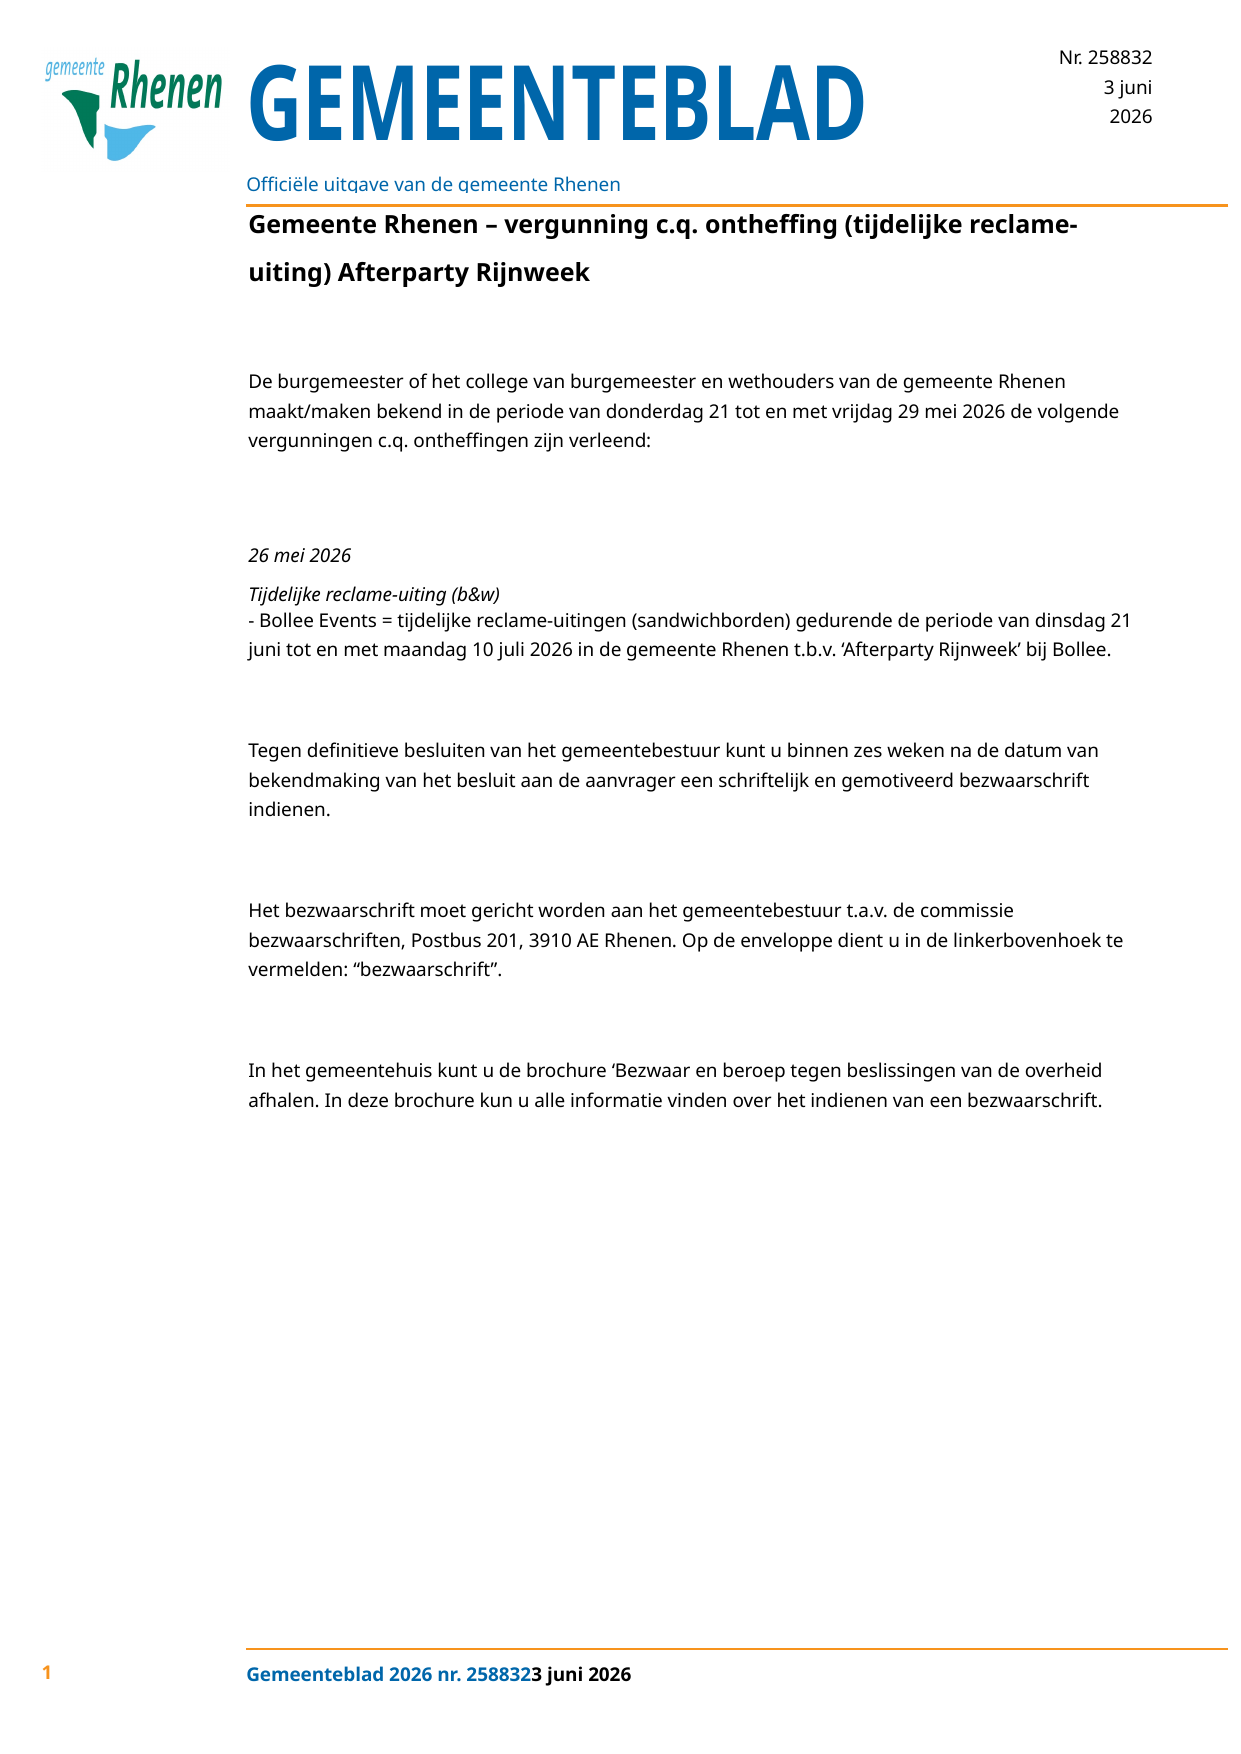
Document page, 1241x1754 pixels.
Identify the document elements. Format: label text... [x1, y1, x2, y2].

text Tijdelijke reclame-uiting (b&w) [248, 581, 1152, 607]
text In het gemeentehuis kunt u de brochure ‘Bezwaar en beroep tegen beslissingen van de overheid afhalen. In deze brochure kun u alle informatie vinden over het indienen van een bezwaarschrift. [248, 1057, 1152, 1113]
picture [41, 47, 231, 172]
text Tegen definitieve besluiten van het gemeentebestuur kunt u binnen zes weken na de datum van bekendmaking van het besluit aan de aanvrager een schriftelijk en gemotiveerd bezwaarschrift indienen. [248, 737, 1152, 822]
text Gemeente Rhenen – vergunning c.q. ontheffing (tijdelijke reclame-uiting) Afterparty Rijnweek [248, 207, 1152, 288]
text Het bezwaarschrift moet gericht worden aan het gemeentebestuur t.a.v. de commissie bezwaarschriften, Postbus 201, 3910 AE Rhenen. Op de enveloppe dient u in de linkerbovenhoek te vermelden: “bezwaarschrift”. [248, 897, 1152, 982]
text 26 mei 2026 [248, 542, 1152, 568]
text De burgemeester of het college van burgemeester en wethouders van de gemeente Rhenen maakt/maken bekend in de periode van donderdag 21 tot en met vrijdag 29 mei 2026 de volgende vergunningen c.q. ontheffingen zijn verleend: [248, 368, 1152, 453]
text - Bollee Events = tijdelijke reclame-uitingen (sandwichborden) gedurende de periode van dinsdag 21 juni tot en met maandag 10 juli 2026 in de gemeente Rhenen t.b.v. ‘Afterparty Rijnweek’ bij Bollee. [248, 607, 1152, 662]
